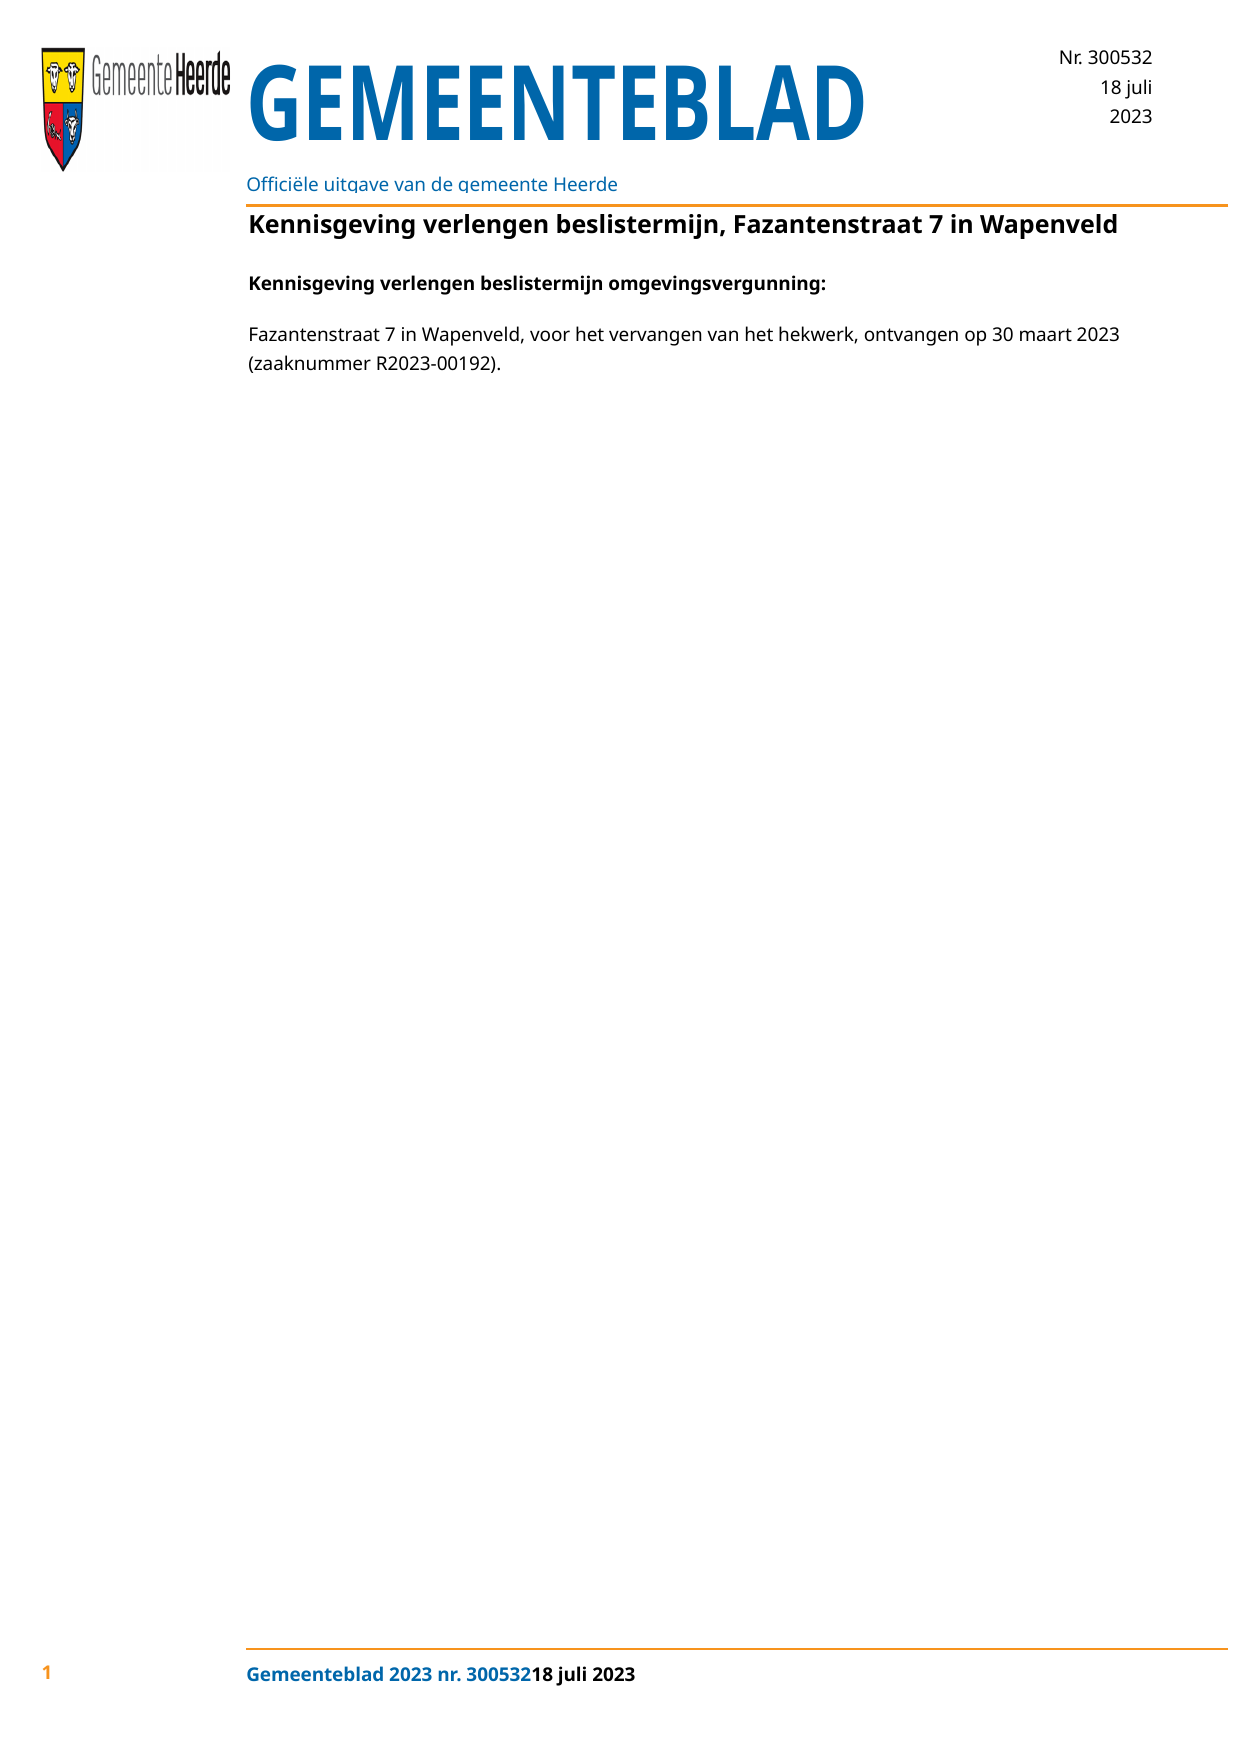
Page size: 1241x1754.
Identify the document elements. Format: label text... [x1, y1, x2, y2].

text Kennisgeving verlengen beslistermijn, Fazantenstraat 7 in Wapenveld [248, 207, 1152, 241]
text Fazantenstraat 7 in Wapenveld, voor het vervangen van het hekwerk, ontvangen op 30 maart 2023 (zaaknummer R2023-00192). [248, 321, 1152, 376]
picture [41, 47, 231, 172]
text Kennisgeving verlengen beslistermijn omgevingsvergunning: [248, 270, 1152, 296]
